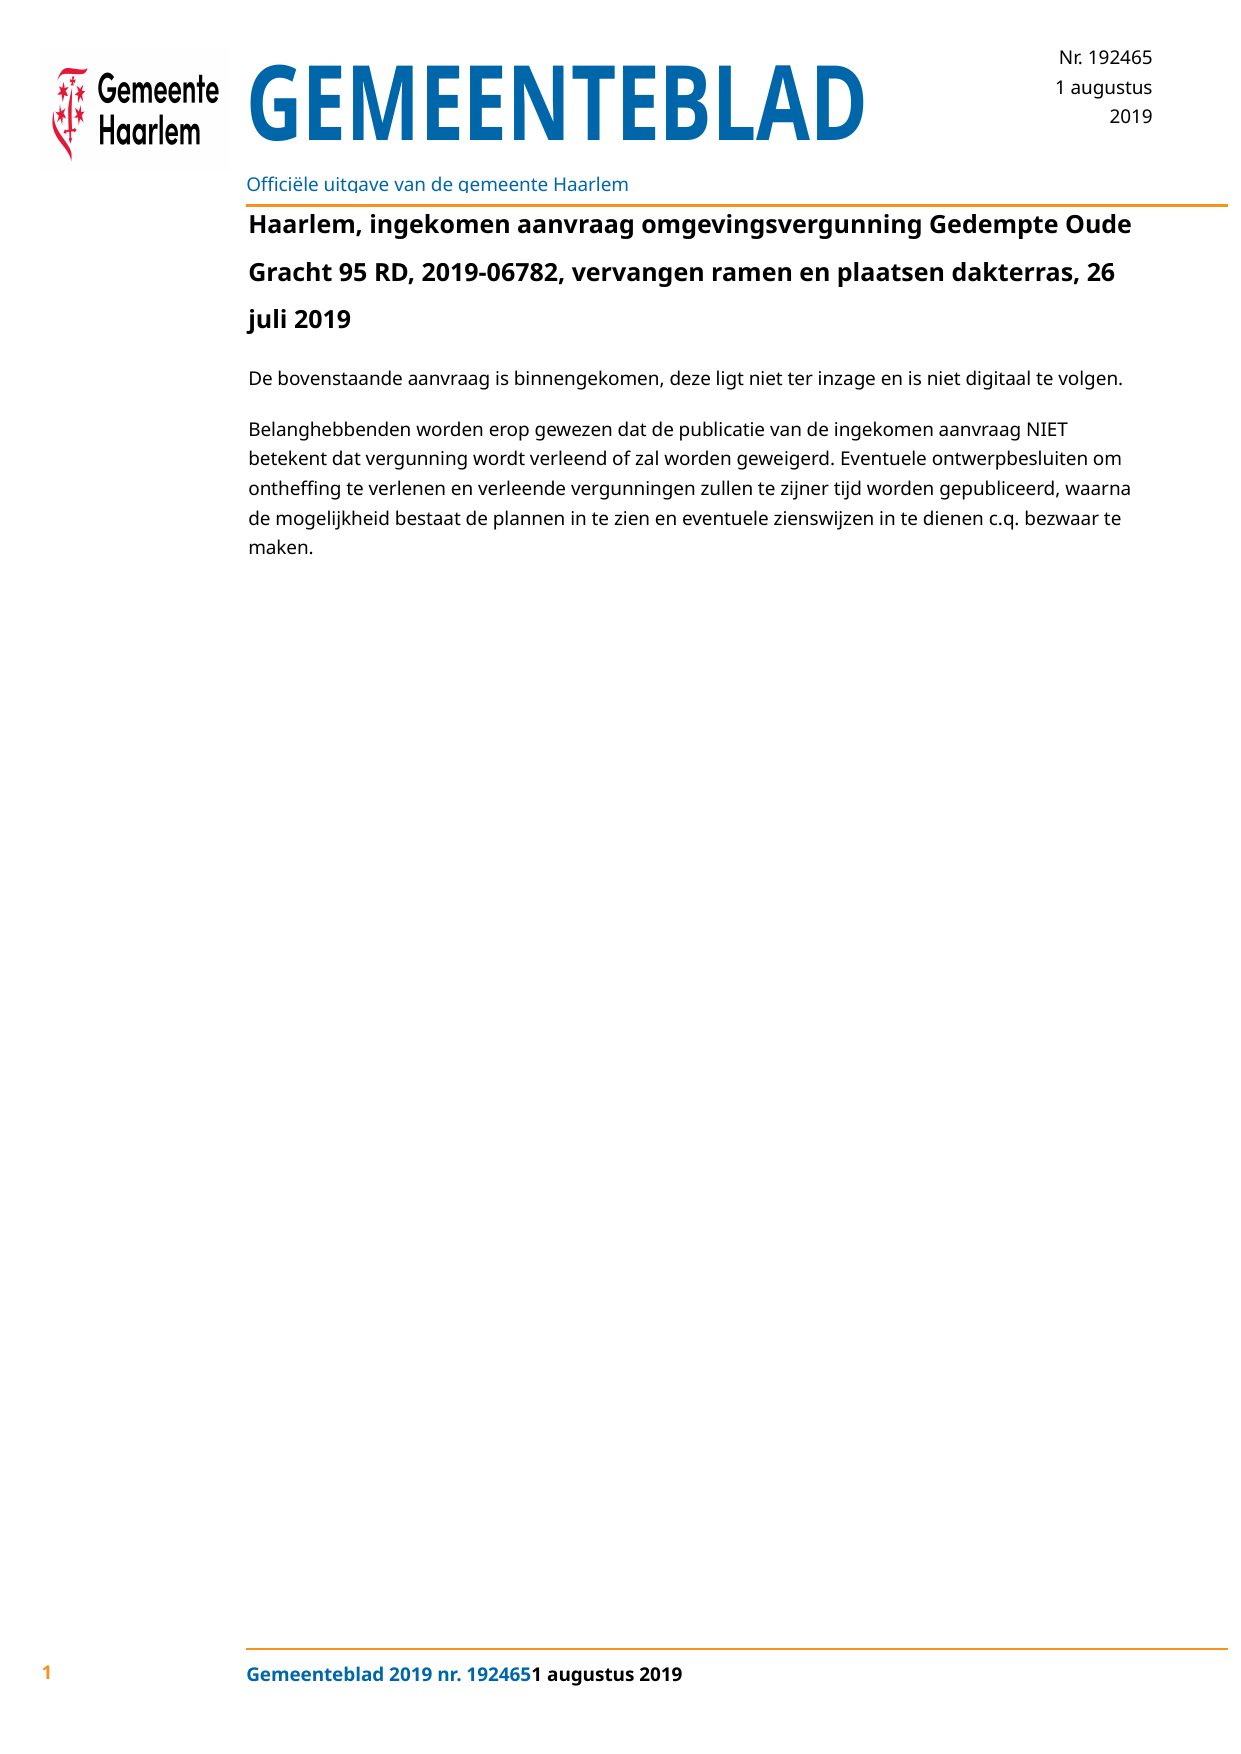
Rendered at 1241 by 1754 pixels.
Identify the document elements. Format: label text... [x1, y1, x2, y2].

text De bovenstaande aanvraag is binnengekomen, deze ligt niet ter inzage en is niet digitaal te volgen. [248, 366, 1152, 391]
text Haarlem, ingekomen aanvraag omgevingsvergunning Gedempte Oude Gracht 95 RD, 2019-06782, vervangen ramen en plaatsen dakterras, 26 juli 2019 [248, 207, 1152, 336]
text Belanghebbenden worden erop gewezen dat de publicatie van de ingekomen aanvraag NIET betekent dat vergunning wordt verleend of zal worden geweigerd. Eventuele ontwerpbesluiten om ontheffing te verlenen en verleende vergunningen zullen te zijner tijd worden gepubliceerd, waarna de mogelijkheid bestaat de plannen in te zien en eventuele zienswijzen in te dienen c.q. bezwaar te maken. [248, 416, 1152, 560]
picture [41, 47, 231, 172]
